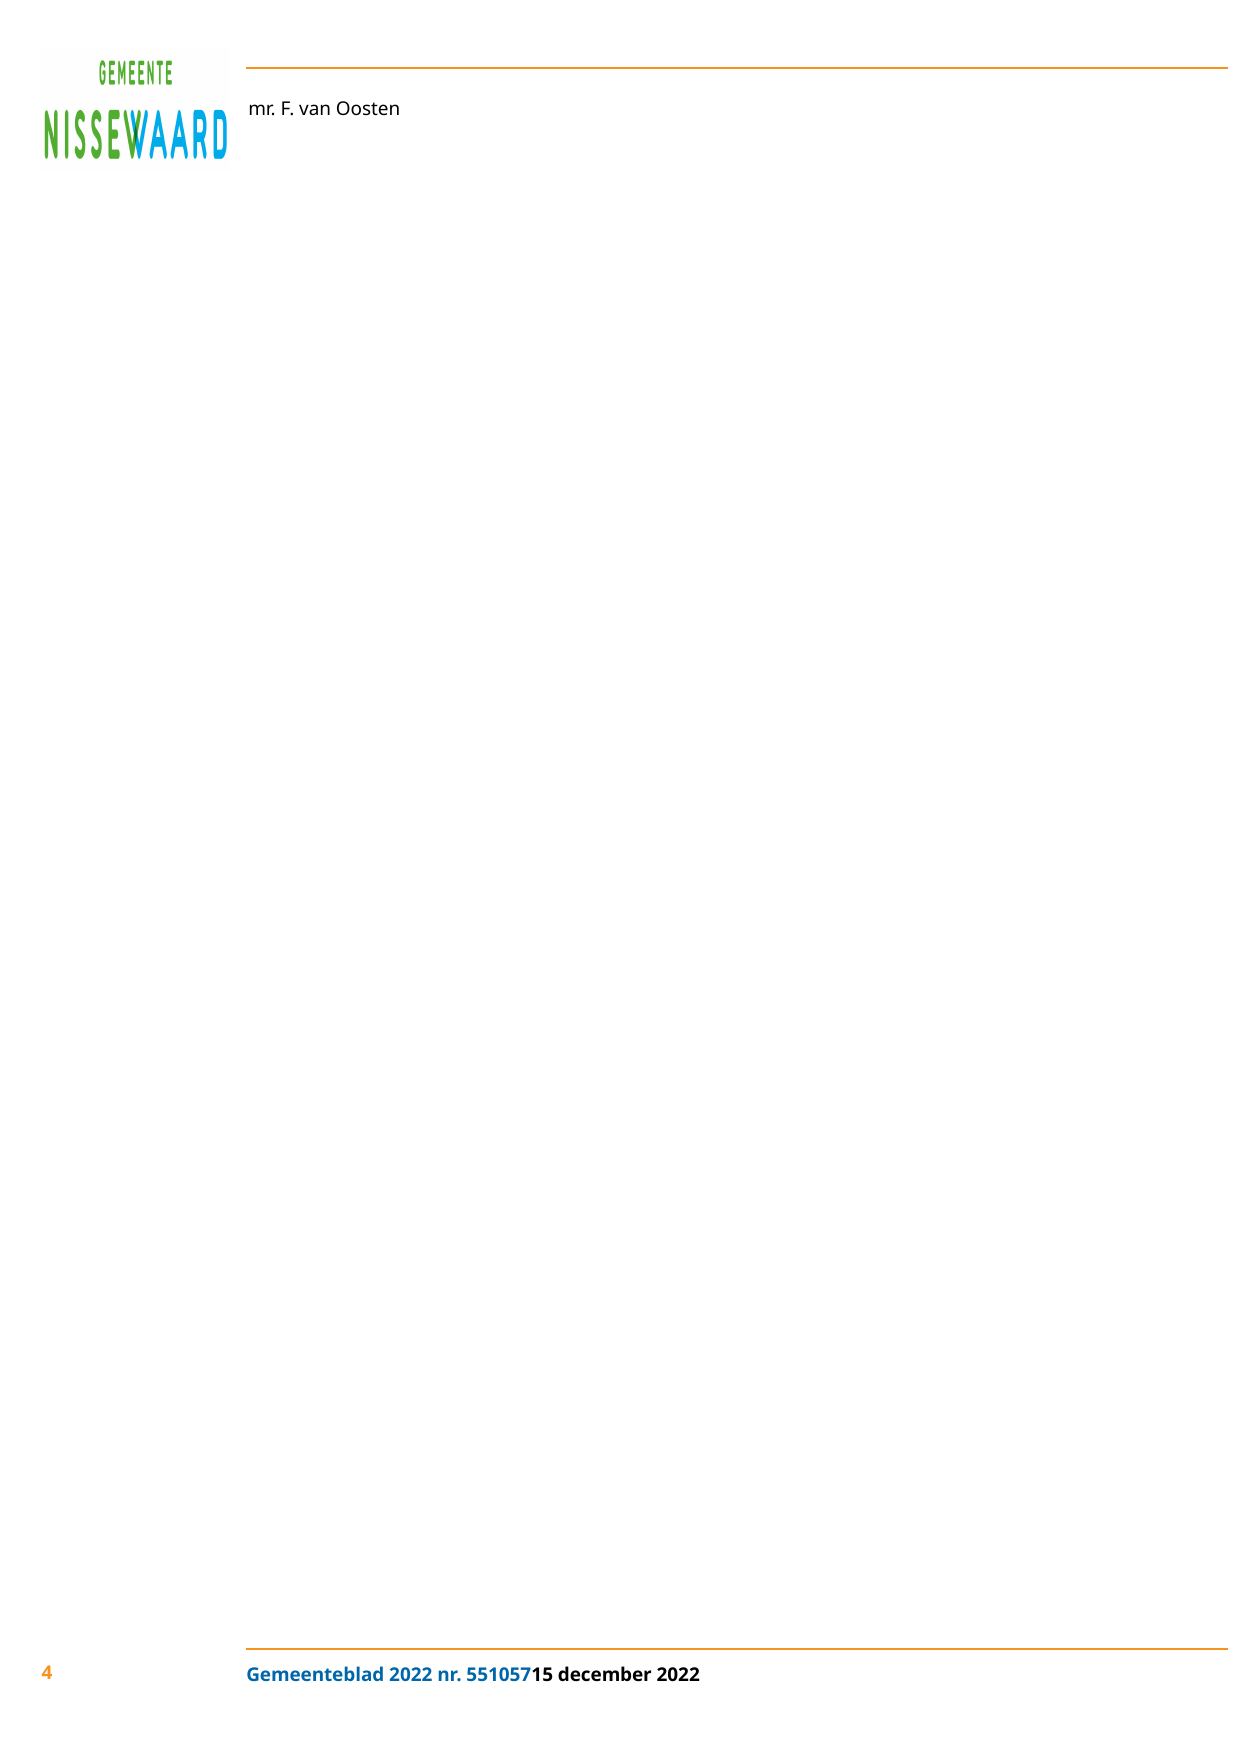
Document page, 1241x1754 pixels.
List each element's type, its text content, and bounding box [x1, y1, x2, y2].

picture [41, 47, 231, 172]
text mr. F. van Oosten [248, 95, 1152, 121]
